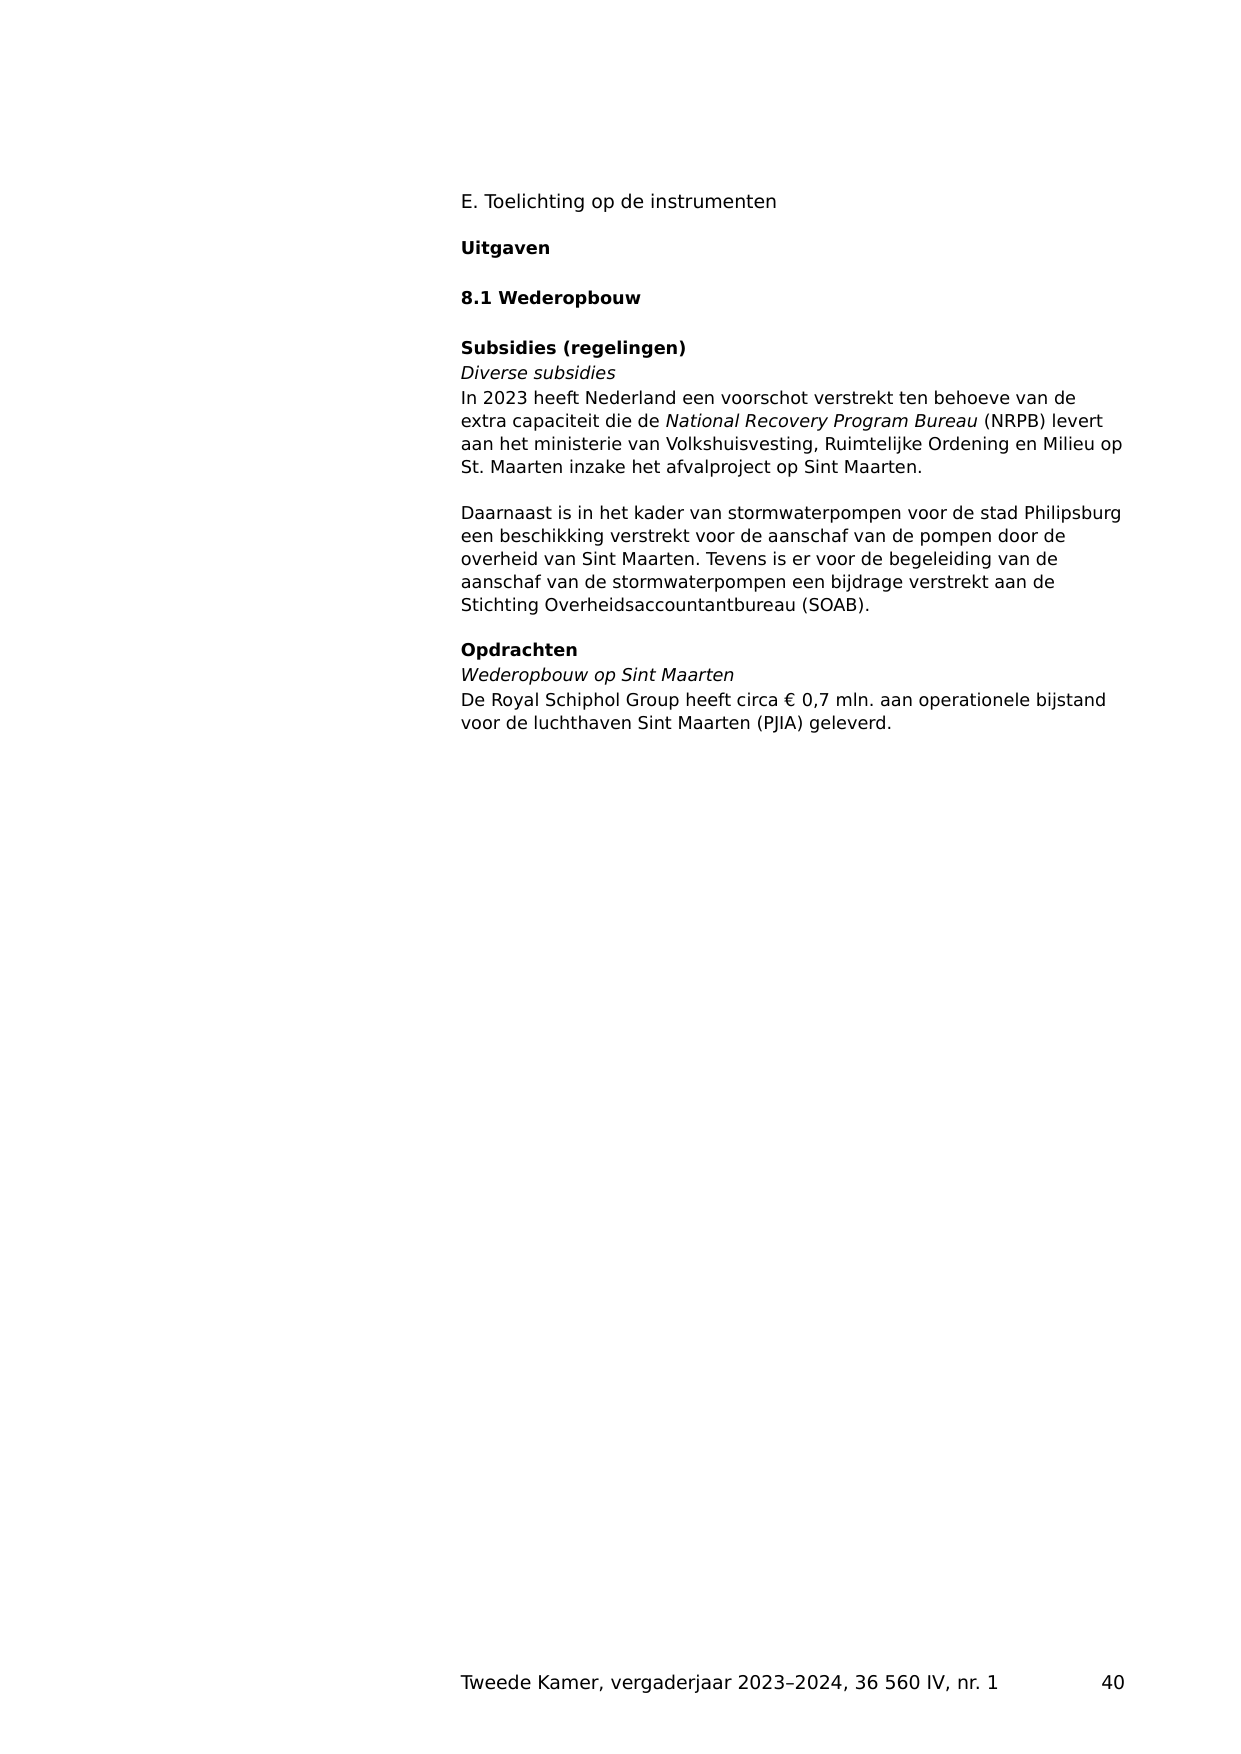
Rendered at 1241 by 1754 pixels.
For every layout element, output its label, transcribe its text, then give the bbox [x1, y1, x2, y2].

text Subsidies (regelingen) [461, 336, 1125, 359]
text Diverse subsidies [461, 361, 1125, 384]
text Daarnaast is in het kader van stormwaterpompen voor de stad Philipsburg een beschikking verstrekt voor de aanschaf van de pompen door de overheid van Sint Maarten. Tevens is er voor de begeleiding van de aanschaf van de stormwaterpompen een bijdrage verstrekt aan de Stichting Overheidsaccountantbureau (SOAB). [461, 501, 1125, 616]
text Opdrachten [461, 638, 1125, 661]
text 8.1 Wederopbouw [461, 286, 1125, 309]
text Wederopbouw op Sint Maarten [461, 663, 1125, 686]
text Uitgaven [461, 236, 1125, 259]
title E. Toelichting op de instrumenten [461, 191, 1125, 213]
text De Royal Schiphol Group heeft circa € 0,7 mln. aan operationele bijstand voor de luchthaven Sint Maarten (PJIA) geleverd. [461, 688, 1125, 734]
text In 2023 heeft Nederland een voorschot verstrekt ten behoeve van de extra capaciteit die de National Recovery Program Bureau (NRPB) levert aan het ministerie van Volkshuisvesting, Ruimtelijke Ordening en Milieu op St. Maarten inzake het afvalproject op Sint Maarten. [461, 386, 1125, 478]
